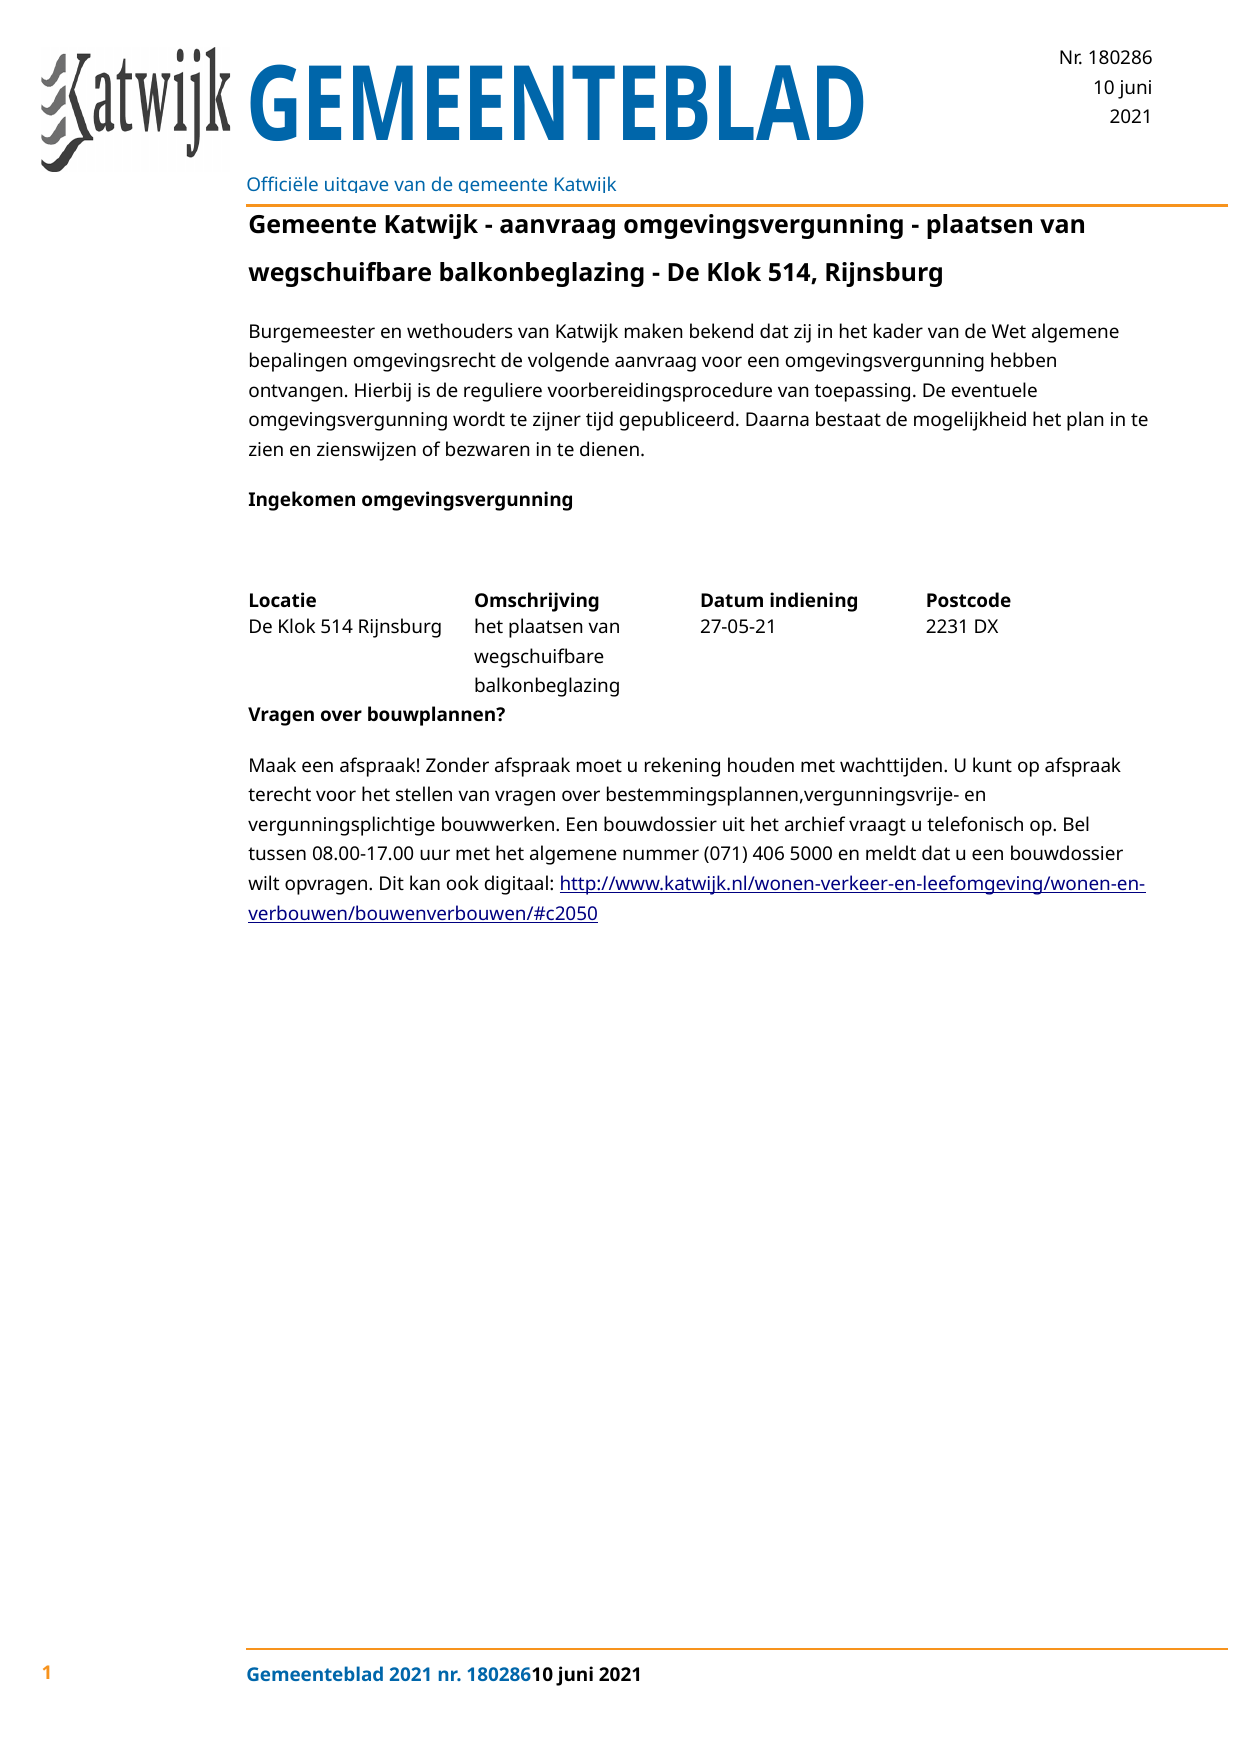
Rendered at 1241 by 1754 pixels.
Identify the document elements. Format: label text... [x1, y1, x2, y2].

text Vragen over bouwplannen? [248, 701, 1152, 727]
table_header Postcode [926, 588, 1152, 613]
table_cell het plaatsen van wegschuifbare balkonbeglazing [474, 613, 700, 698]
table_cell De Klok 514 Rijnsburg [248, 613, 474, 698]
table_header Datum indiening [700, 588, 926, 613]
table_header Omschrijving [474, 588, 700, 613]
text Ingekomen omgevingsvergunning [248, 487, 1152, 512]
table_cell 27-05-21 [700, 613, 926, 698]
text Maak een afspraak! Zonder afspraak moet u rekening houden met wachttijden. U kunt op afspraak terecht voor het stellen van vragen over bestemmingsplannen,vergunningsvrije- en vergunningsplichtige bouwwerken. Een bouwdossier uit het archief vraagt u telefonisch op. Bel tussen 08.00-17.00 uur met het algemene nummer (071) 406 5000 en meldt dat u een bouwdossier wilt opvragen. Dit kan ook digitaal: http://www.katwijk.nl/wonen-verkeer-en-leefomgeving/wonen-en-verbouwen/bouwenverbouwen/#c2050 [248, 752, 1152, 926]
text Gemeente Katwijk - aanvraag omgevingsvergunning - plaatsen van wegschuifbare balkonbeglazing - De Klok 514, Rijnsburg [248, 207, 1152, 288]
table_header Locatie [248, 588, 474, 613]
table_cell 2231 DX [926, 613, 1152, 698]
text Burgemeester en wethouders van Katwijk maken bekend dat zij in het kader van de Wet algemene bepalingen omgevingsrecht de volgende aanvraag voor een omgevingsvergunning hebben ontvangen. Hierbij is de reguliere voorbereidingsprocedure van toepassing. De eventuele omgevingsvergunning wordt te zijner tijd gepubliceerd. Daarna bestaat de mogelijkheid het plan in te zien en zienswijzen of bezwaren in te dienen. [248, 318, 1152, 462]
picture [41, 47, 231, 172]
